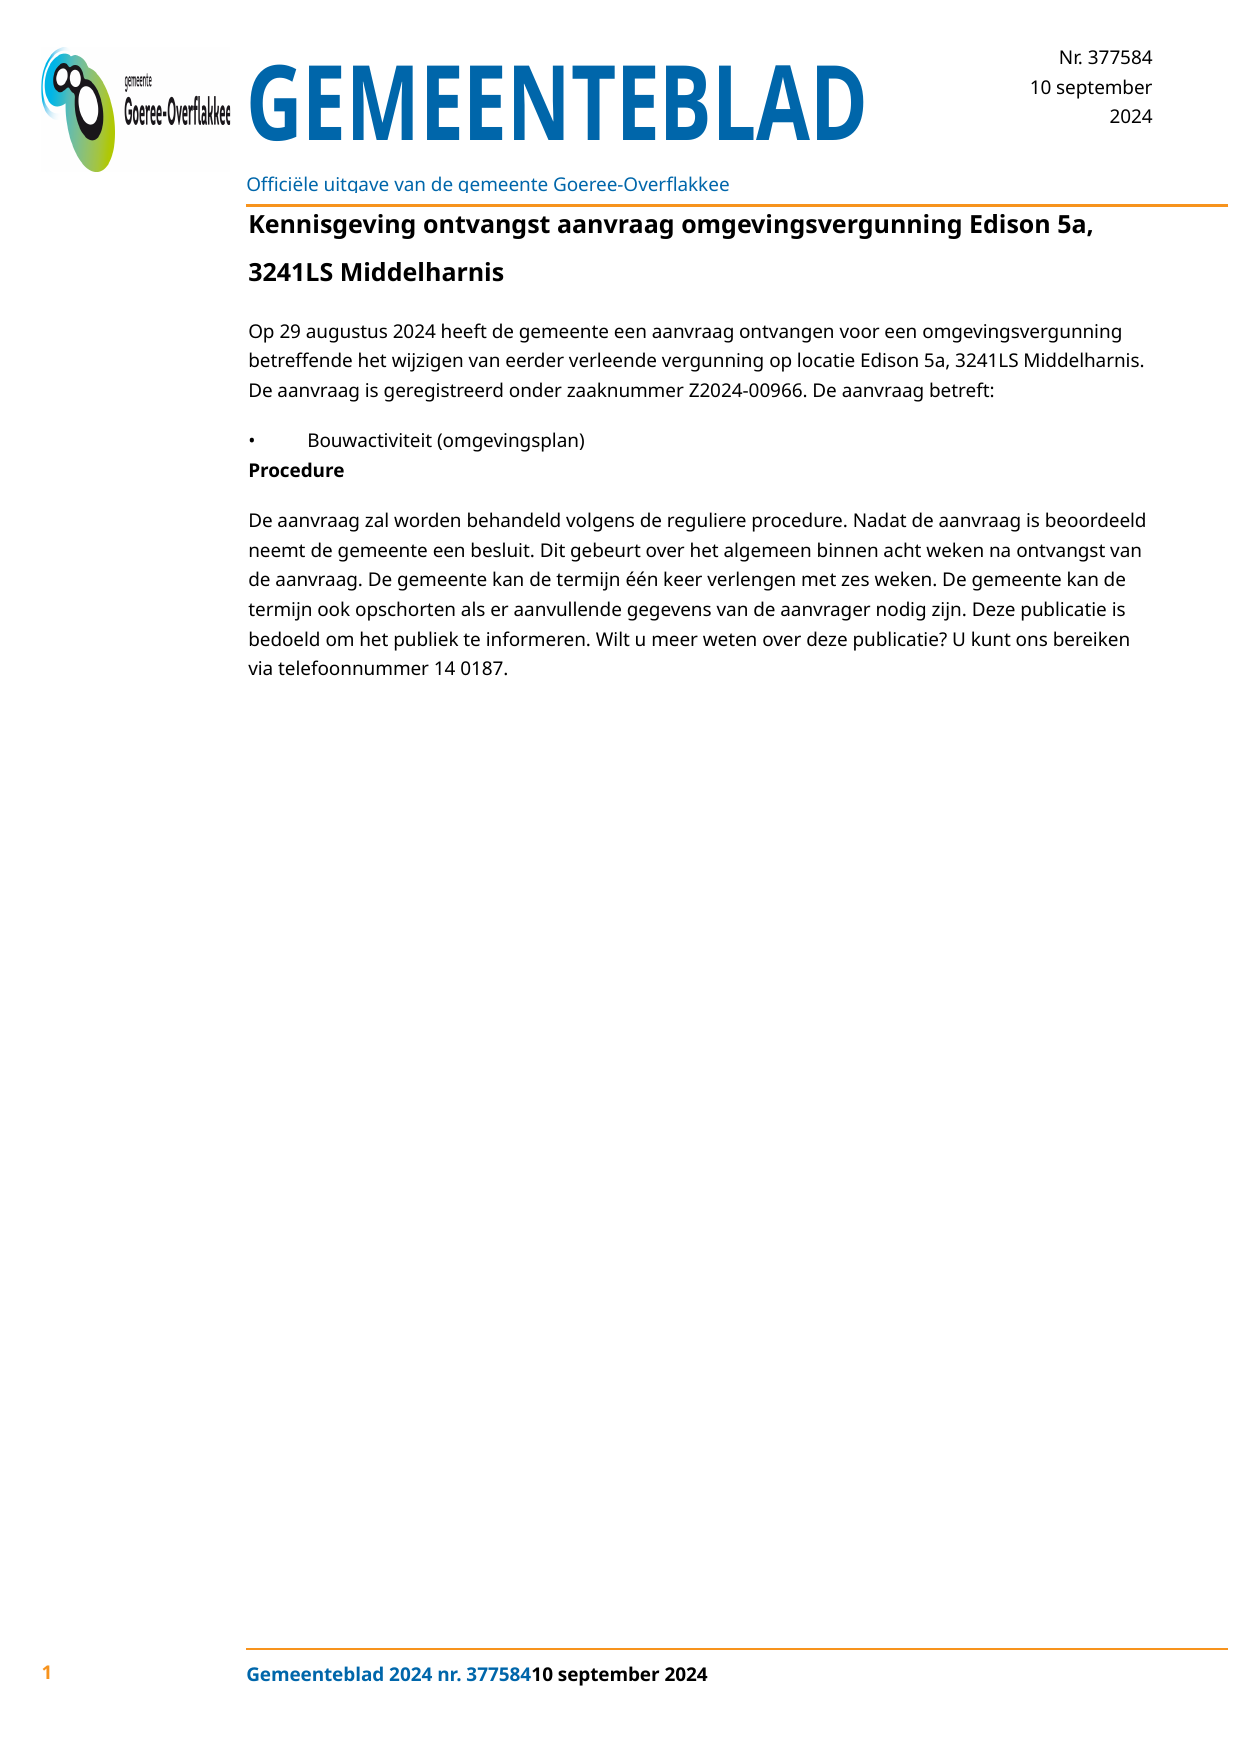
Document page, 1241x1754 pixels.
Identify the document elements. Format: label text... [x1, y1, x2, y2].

text Procedure [248, 457, 1152, 483]
text Op 29 augustus 2024 heeft de gemeente een aanvraag ontvangen voor een omgevingsvergunning betreffende het wijzigen van eerder verleende vergunning op locatie Edison 5a, 3241LS Middelharnis. De aanvraag is geregistreerd onder zaaknummer Z2024-00966. De aanvraag betreft: [248, 318, 1152, 403]
text De aanvraag zal worden behandeld volgens de reguliere procedure. Nadat de aanvraag is beoordeeld neemt de gemeente een besluit. Dit gebeurt over het algemeen binnen acht weken na ontvangst van de aanvraag. De gemeente kan de termijn één keer verlengen met zes weken. De gemeente kan de termijn ook opschorten als er aanvullende gegevens van de aanvrager nodig zijn. Deze publicatie is bedoeld om het publiek te informeren. Wilt u meer weten over deze publicatie? U kunt ons bereiken via telefoonnummer 14 0187. [248, 507, 1152, 681]
list Bouwactiviteit (omgevingsplan) [248, 427, 1152, 453]
picture [41, 47, 231, 172]
text Kennisgeving ontvangst aanvraag omgevingsvergunning Edison 5a, 3241LS Middelharnis [248, 207, 1152, 288]
